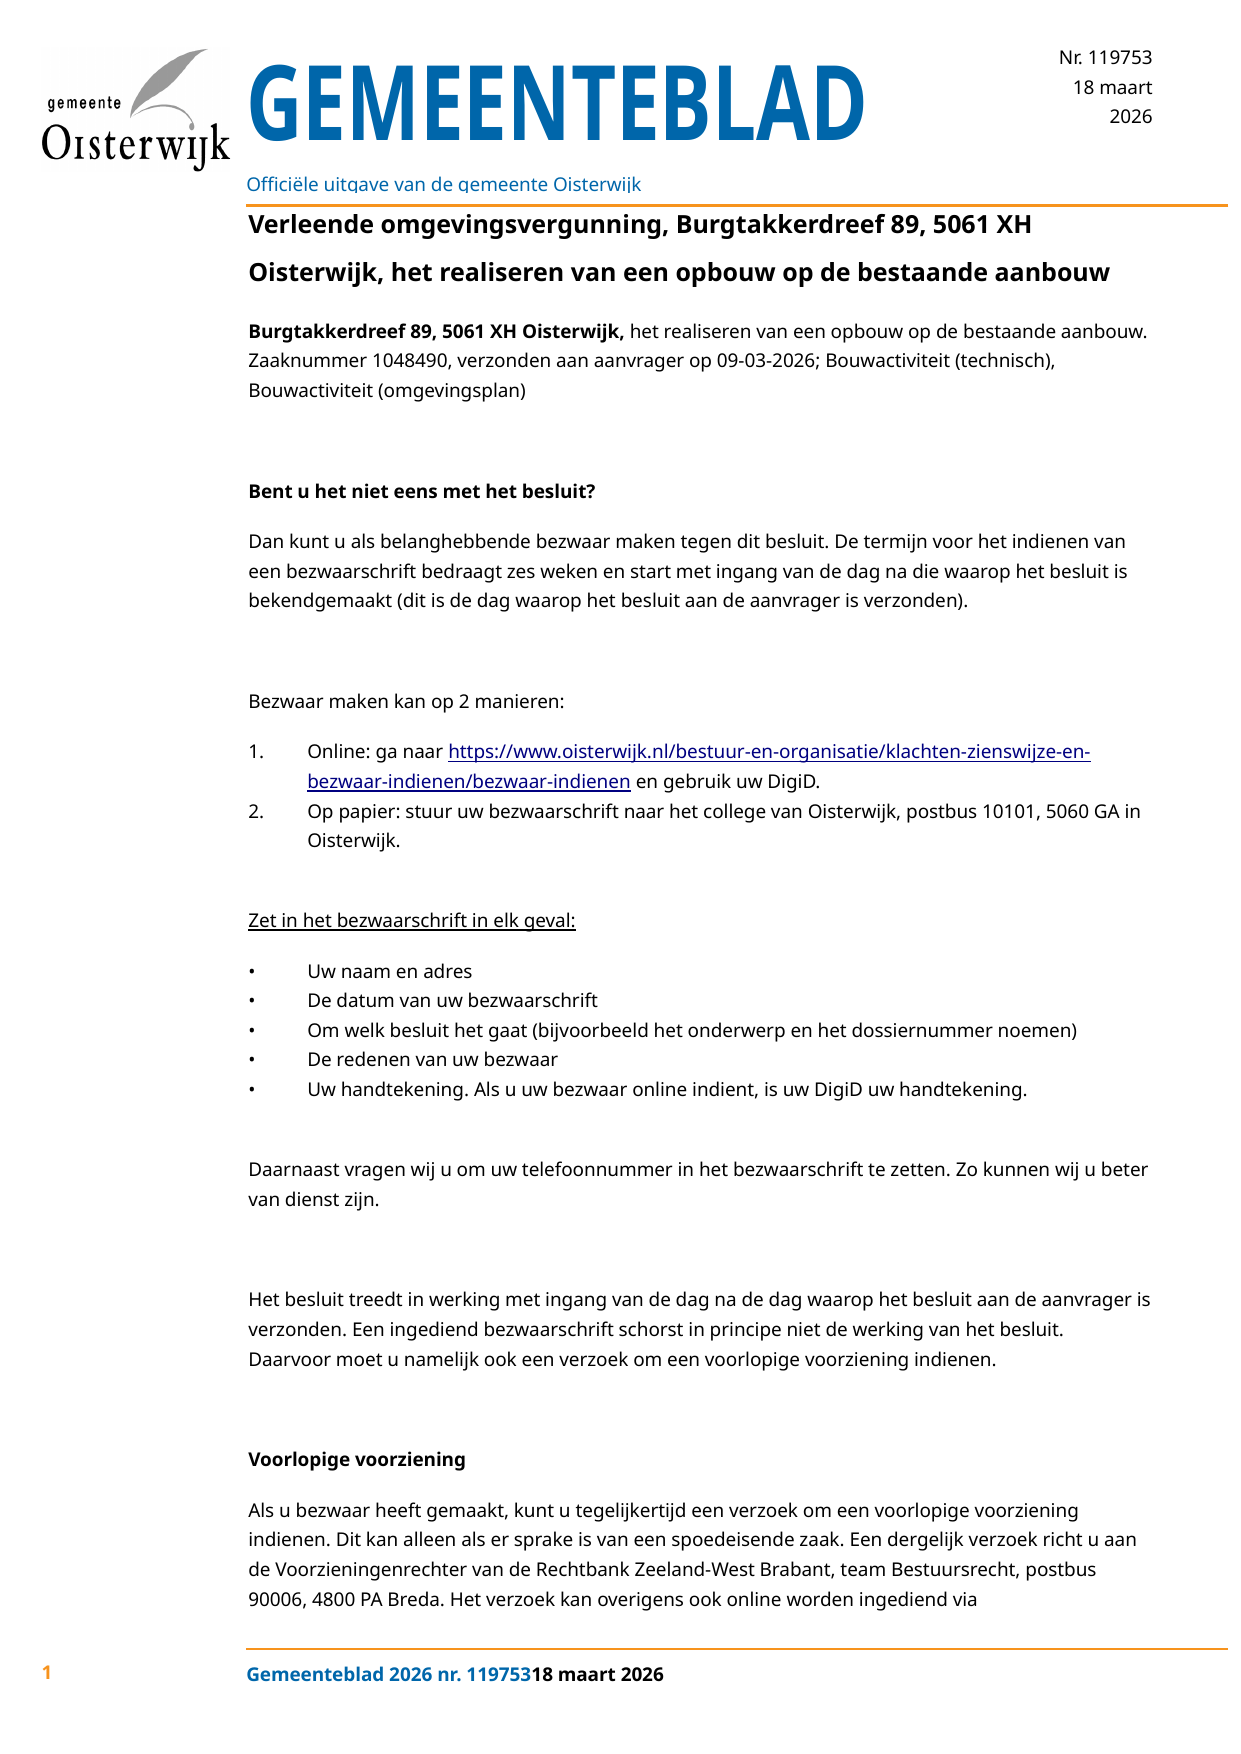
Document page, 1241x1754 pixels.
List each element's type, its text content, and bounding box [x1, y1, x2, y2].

text Bezwaar maken kan op 2 manieren: [248, 688, 1152, 714]
list Uw naam en adres [248, 958, 1152, 984]
list Op papier: stuur uw bezwaarschrift naar het college van Oisterwijk, postbus 10101, 5060 GA in Oisterwijk. [248, 798, 1152, 853]
text Verleende omgevingsvergunning, Burgtakkerdreef 89, 5061 XH Oisterwijk, het realiseren van een opbouw op de bestaande aanbouw [248, 207, 1152, 288]
text Daarnaast vragen wij u om uw telefoonnummer in het bezwaarschrift te zetten. Zo kunnen wij u beter van dienst zijn. [248, 1156, 1152, 1212]
list Uw handtekening. Als u uw bezwaar online indient, is uw DigiD uw handtekening. [248, 1076, 1152, 1102]
text Als u bezwaar heeft gemaakt, kunt u tegelijkertijd een verzoek om een voorlopige voorziening indienen. Dit kan alleen als er sprake is van een spoedeisende zaak. Een dergelijk verzoek richt u aan de Voorzieningenrechter van de Rechtbank Zeeland-West Brabant, team Bestuursrecht, postbus 90006, 4800 PA Breda. Het verzoek kan overigens ook online worden ingediend via [248, 1497, 1152, 1612]
list Online: ga naar https://www.oisterwijk.nl/bestuur-en-organisatie/klachten-zienswijze-en-bezwaar-indienen/bezwaar-indienen en gebruik uw DigiD. [248, 739, 1152, 794]
text Bent u het niet eens met het besluit? [248, 478, 1152, 504]
text Het besluit treedt in werking met ingang van de dag na de dag waarop het besluit aan de aanvrager is verzonden. Een ingediend bezwaarschrift schorst in principe niet de werking van het besluit. Daarvoor moet u namelijk ook een verzoek om een voorlopige voorziening indienen. [248, 1287, 1152, 1372]
text Dan kunt u als belanghebbende bezwaar maken tegen dit besluit. De termijn voor het indienen van een bezwaarschrift bedraagt zes weken en start met ingang van de dag na die waarop het besluit is bekendgemaakt (dit is de dag waarop het besluit aan de aanvrager is verzonden). [248, 528, 1152, 613]
picture [41, 47, 231, 172]
list De datum van uw bezwaarschrift [248, 987, 1152, 1013]
text Burgtakkerdreef 89, 5061 XH Oisterwijk, het realiseren van een opbouw op de bestaande aanbouw. Zaaknummer 1048490, verzonden aan aanvrager op 09-03-2026; Bouwactiviteit (technisch), Bouwactiviteit (omgevingsplan) [248, 318, 1152, 403]
list De redenen van uw bezwaar [248, 1047, 1152, 1072]
list Om welk besluit het gaat (bijvoorbeeld het onderwerp en het dossiernummer noemen) [248, 1017, 1152, 1043]
text Voorlopige voorziening [248, 1447, 1152, 1472]
text Zet in het bezwaarschrift in elk geval: [248, 907, 1152, 933]
